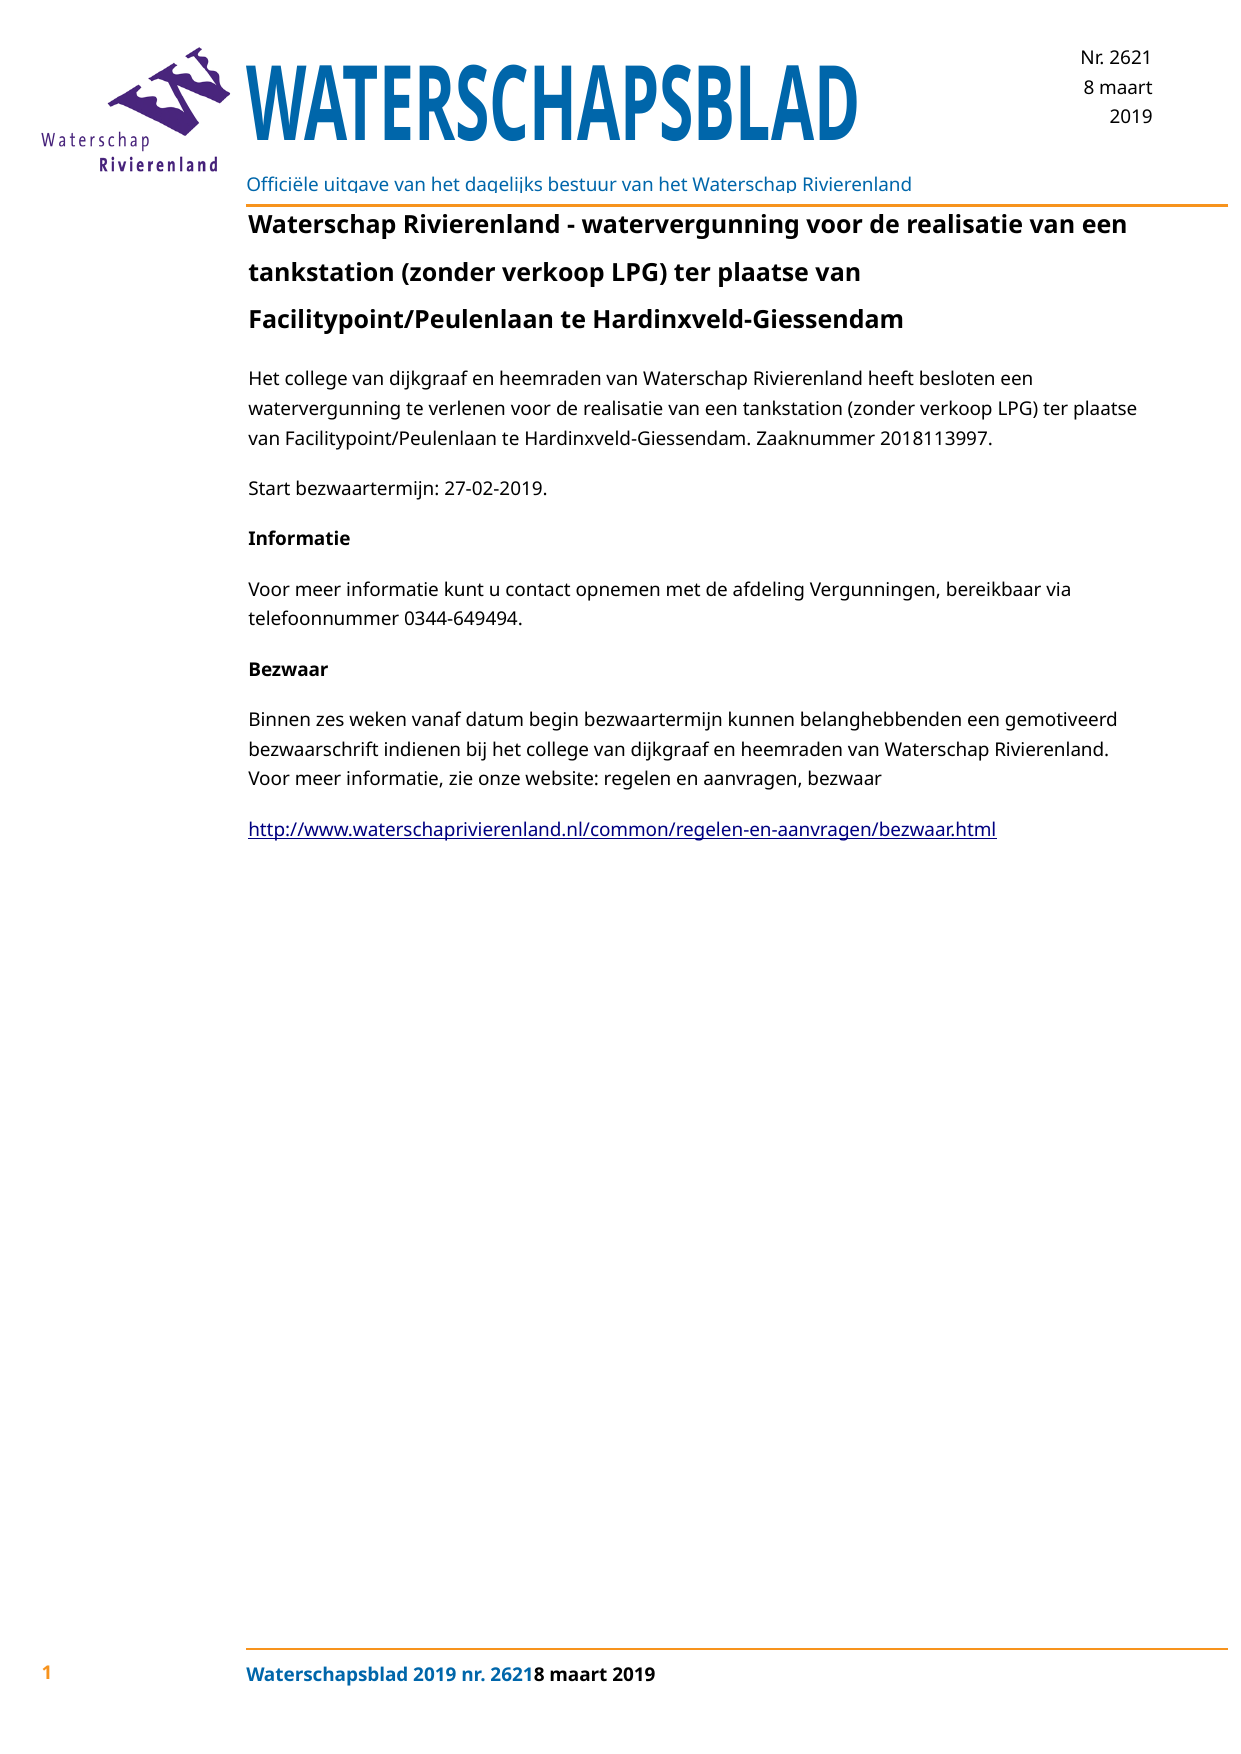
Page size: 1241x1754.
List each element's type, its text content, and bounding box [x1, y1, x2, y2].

text Waterschap Rivierenland - watervergunning voor de realisatie van een tankstation (zonder verkoop LPG) ter plaatse van Facilitypoint/Peulenlaan te Hardinxveld-Giessendam [248, 207, 1152, 336]
text Binnen zes weken vanaf datum begin bezwaartermijn kunnen belanghebbenden een gemotiveerd bezwaarschrift indienen bij het college van dijkgraaf en heemraden van Waterschap Rivierenland. Voor meer informatie, zie onze website: regelen en aanvragen, bezwaar [248, 706, 1152, 791]
picture [41, 47, 231, 172]
text Bezwaar [248, 656, 1152, 682]
text Voor meer informatie kunt u contact opnemen met de afdeling Vergunningen, bereikbaar via telefoonnummer 0344-649494. [248, 576, 1152, 631]
text Informatie [248, 526, 1152, 551]
text Het college van dijkgraaf en heemraden van Waterschap Rivierenland heeft besloten een watervergunning te verlenen voor de realisatie van een tankstation (zonder verkoop LPG) ter plaatse van Facilitypoint/Peulenlaan te Hardinxveld-Giessendam. Zaaknummer 2018113997. [248, 366, 1152, 450]
text Start bezwaartermijn: 27-02-2019. [248, 475, 1152, 501]
text http://www.waterschaprivierenland.nl/common/regelen-en-aanvragen/bezwaar.html [248, 816, 1152, 842]
